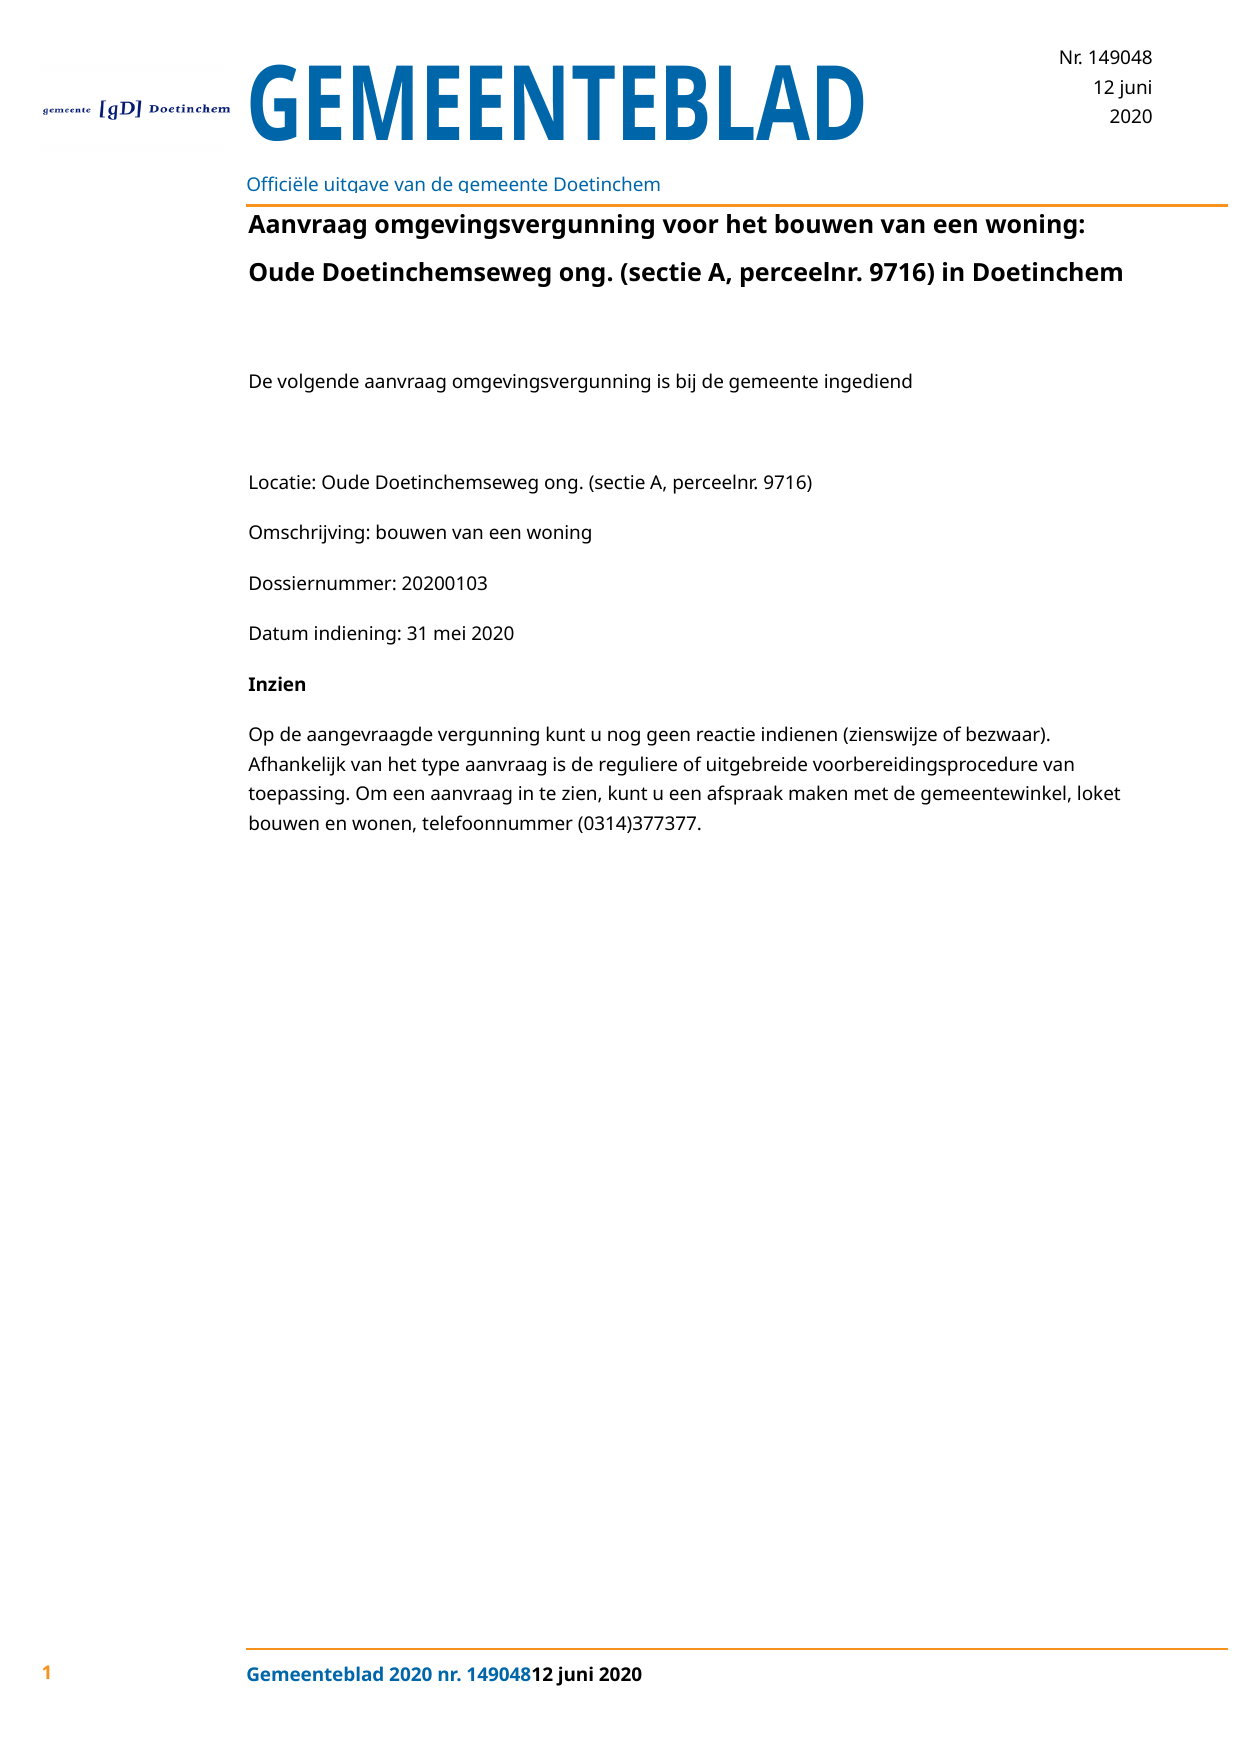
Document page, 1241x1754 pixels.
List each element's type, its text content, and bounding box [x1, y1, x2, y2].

text Inzien [248, 671, 1152, 697]
picture [41, 47, 231, 172]
text Locatie: Oude Doetinchemseweg ong. (sectie A, perceelnr. 9716) [248, 469, 1152, 495]
text Omschrijving: bouwen van een woning [248, 519, 1152, 545]
text Dossiernummer: 20200103 [248, 570, 1152, 596]
text Aanvraag omgevingsvergunning voor het bouwen van een woning: Oude Doetinchemseweg ong. (sectie A, perceelnr. 9716) in Doetinchem [248, 207, 1152, 288]
text Op de aangevraagde vergunning kunt u nog geen reactie indienen (zienswijze of bezwaar). Afhankelijk van het type aanvraag is de reguliere of uitgebreide voorbereidingsprocedure van toepassing. Om een aanvraag in te zien, kunt u een afspraak maken met de gemeentewinkel, loket bouwen en wonen, telefoonnummer (0314)377377. [248, 721, 1152, 836]
text Datum indiening: 31 mei 2020 [248, 620, 1152, 646]
text De volgende aanvraag omgevingsvergunning is bij de gemeente ingediend [248, 368, 1152, 394]
